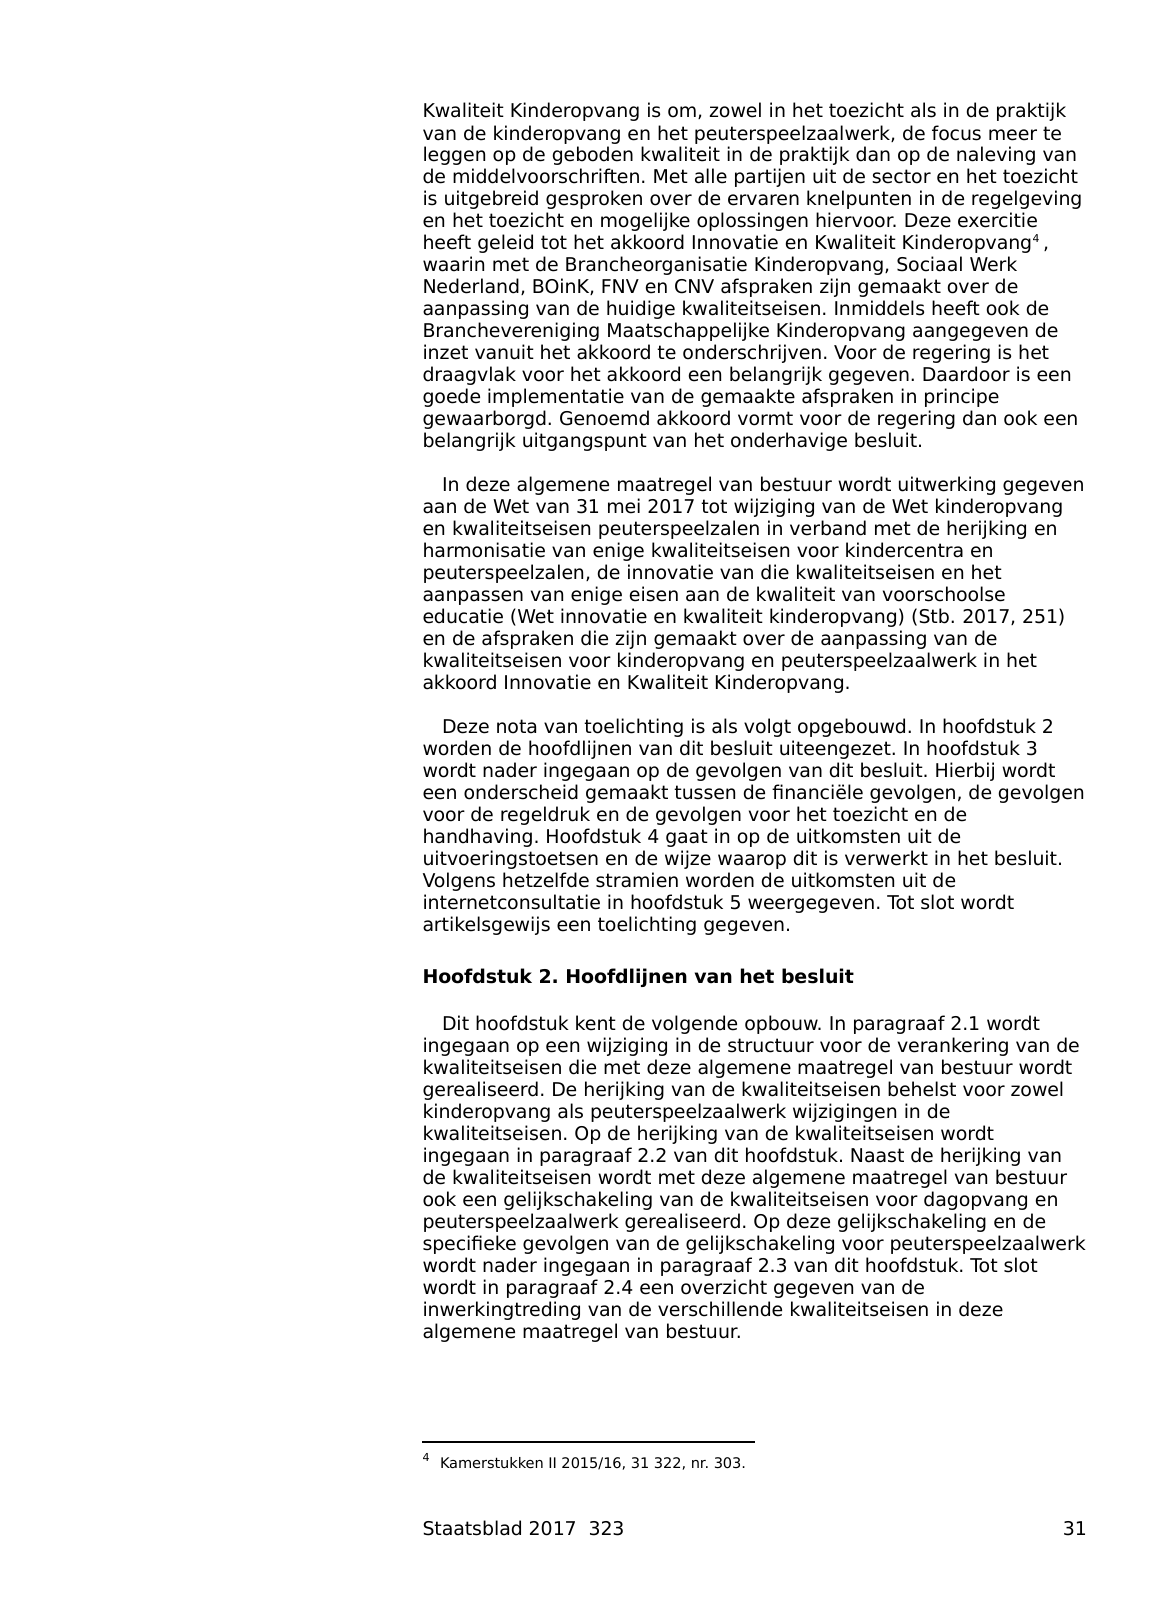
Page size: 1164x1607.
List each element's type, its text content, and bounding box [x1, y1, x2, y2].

text Kwaliteit Kinderopvang is om, zowel in het toezicht als in de praktijk van de kinderopvang en het peuterspeelzaalwerk, de focus meer te leggen op de geboden kwaliteit in de praktijk dan op de naleving van de middelvoorschriften. Met alle partijen uit de sector en het toezicht is uitgebreid gesproken over de ervaren knelpunten in de regelgeving en het toezicht en mogelijke oplossingen hiervoor. Deze exercitie heeft geleid tot het akkoord Innovatie en Kwaliteit Kinderopvang, waarin met de Brancheorganisatie Kinderopvang, Sociaal Werk Nederland, BOinK, FNV en CNV afspraken zijn gemaakt over de aanpassing van de huidige kwaliteitseisen. Inmiddels heeft ook de Branchevereniging Maatschappelijke Kinderopvang aangegeven de inzet vanuit het akkoord te onderschrijven. Voor de regering is het draagvlak voor het akkoord een belangrijk gegeven. Daardoor is een goede implementatie van de gemaakte afspraken in principe gewaarborgd. Genoemd akkoord vormt voor de regering dan ook een belangrijk uitgangspunt van het onderhavige besluit. [422, 100, 1087, 452]
subtitle Hoofdstuk 2. Hoofdlijnen van het besluit [422, 966, 1087, 988]
text Deze nota van toelichting is als volgt opgebouwd. In hoofdstuk 2 worden de hoofdlijnen van dit besluit uiteengezet. In hoofdstuk 3 wordt nader ingegaan op de gevolgen van dit besluit. Hierbij wordt een onderscheid gemaakt tussen de financiële gevolgen, de gevolgen voor de regeldruk en de gevolgen voor het toezicht en de handhaving. Hoofdstuk 4 gaat in op de uitkomsten uit de uitvoeringstoetsen en de wijze waarop dit is verwerkt in het besluit. Volgens hetzelfde stramien worden de uitkomsten uit de internetconsultatie in hoofdstuk 5 weergegeven. Tot slot wordt artikelsgewijs een toelichting gegeven. [422, 716, 1087, 936]
text Dit hoofdstuk kent de volgende opbouw. In paragraaf 2.1 wordt ingegaan op een wijziging in de structuur voor de verankering van de kwaliteitseisen die met deze algemene maatregel van bestuur wordt gerealiseerd. De herijking van de kwaliteitseisen behelst voor zowel kinderopvang als peuterspeelzaalwerk wijzigingen in de kwaliteitseisen. Op de herijking van de kwaliteitseisen wordt ingegaan in paragraaf 2.2 van dit hoofdstuk. Naast de herijking van de kwaliteitseisen wordt met deze algemene maatregel van bestuur ook een gelijkschakeling van de kwaliteitseisen voor dagopvang en peuterspeelzaalwerk gerealiseerd. Op deze gelijkschakeling en de specifieke gevolgen van de gelijkschakeling voor peuterspeelzaalwerk wordt nader ingegaan in paragraaf 2.3 van dit hoofdstuk. Tot slot wordt in paragraaf 2.4 een overzicht gegeven van de inwerkingtreding van de verschillende kwaliteitseisen in deze algemene maatregel van bestuur. [422, 1013, 1087, 1343]
text Kamerstukken II 2015/16, 31 322, nr. 303. [422, 1451, 1087, 1473]
text In deze algemene maatregel van bestuur wordt uitwerking gegeven aan de Wet van 31 mei 2017 tot wijziging van de Wet kinderopvang en kwaliteitseisen peuterspeelzalen in verband met de herijking en harmonisatie van enige kwaliteitseisen voor kindercentra en peuterspeelzalen, de innovatie van die kwaliteitseisen en het aanpassen van enige eisen aan de kwaliteit van voorschoolse educatie (Wet innovatie en kwaliteit kinderopvang) (Stb. 2017, 251) en de afspraken die zijn gemaakt over de aanpassing van de kwaliteitseisen voor kinderopvang en peuterspeelzaalwerk in het akkoord Innovatie en Kwaliteit Kinderopvang. [422, 474, 1087, 694]
